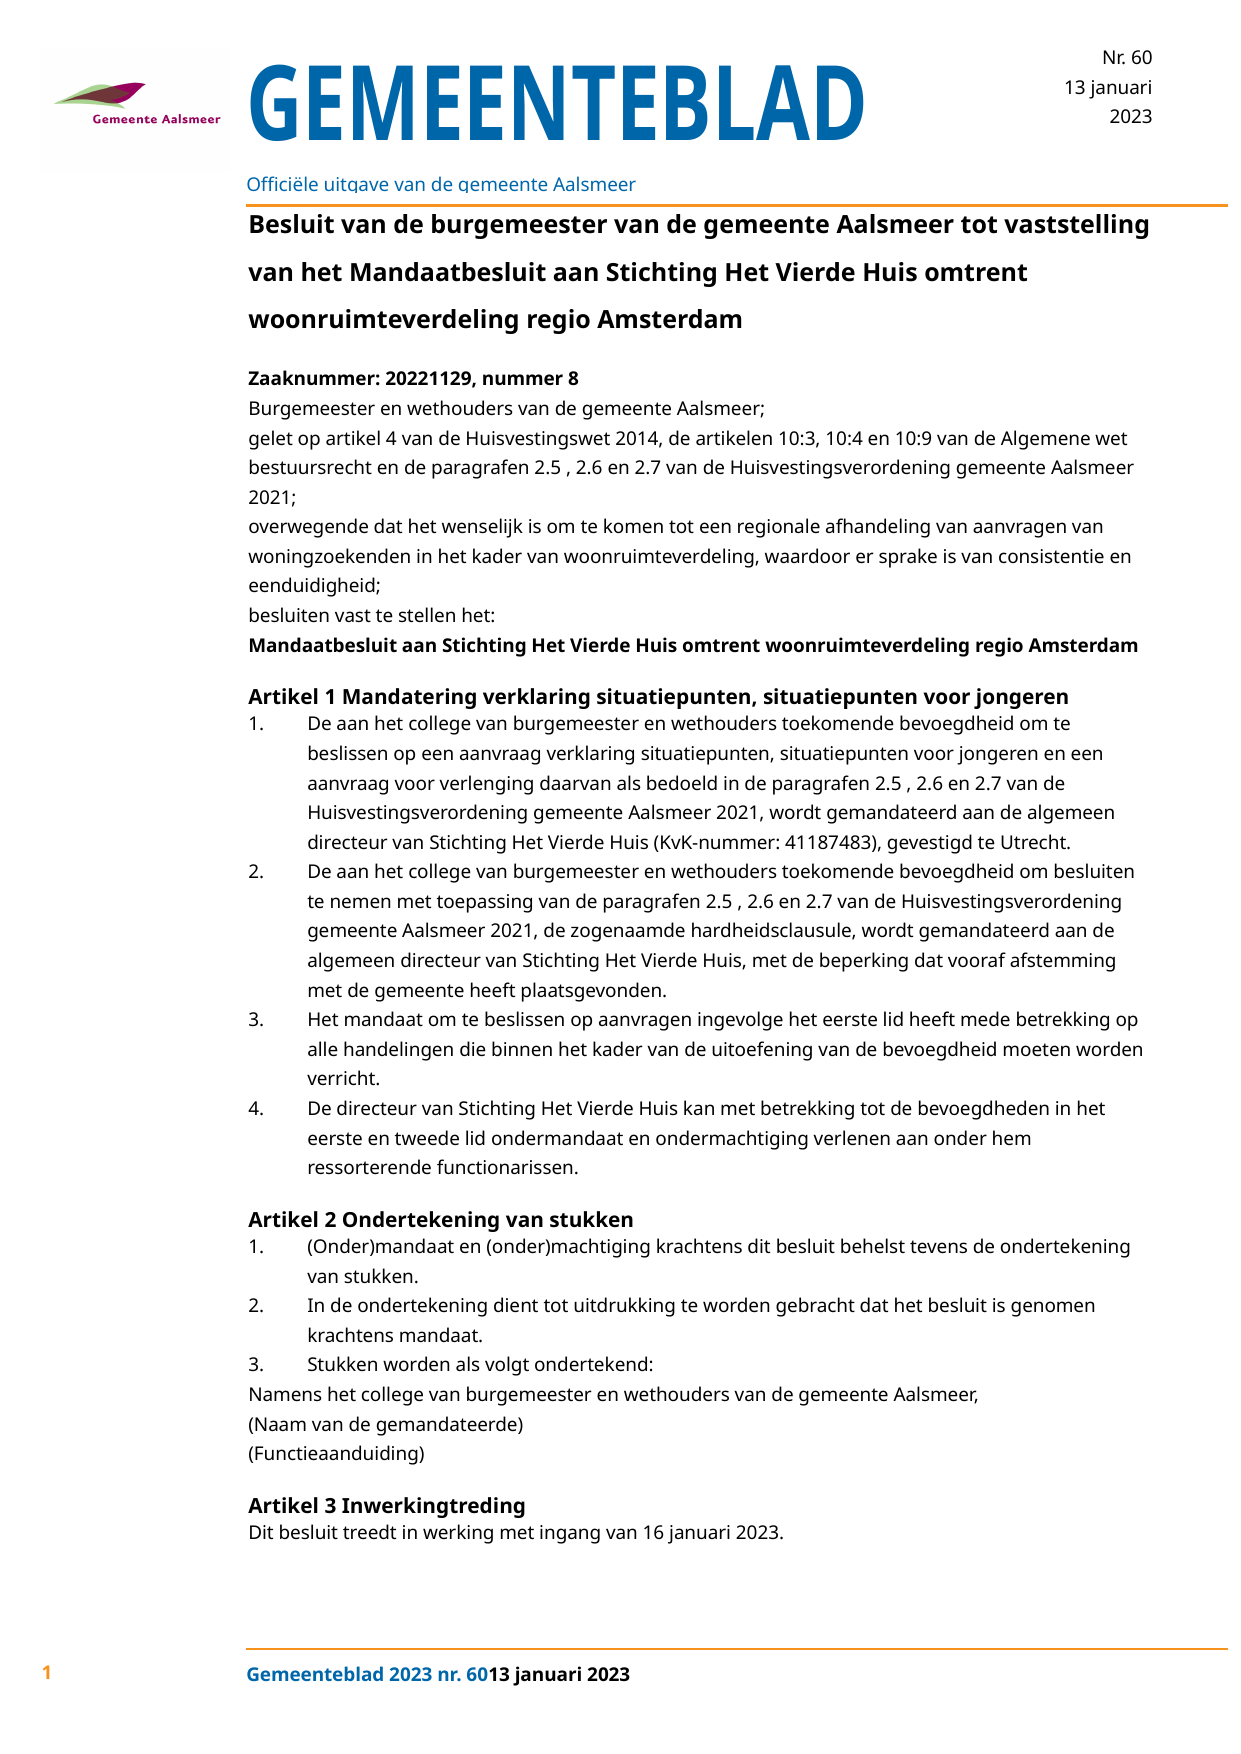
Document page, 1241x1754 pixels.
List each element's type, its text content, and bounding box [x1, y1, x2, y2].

list In de ondertekening dient tot uitdrukking te worden gebracht dat het besluit is genomen krachtens mandaat. [248, 1292, 1152, 1348]
text gelet op artikel 4 van de Huisvestingswet 2014, de artikelen 10:3, 10:4 en 10:9 van de Algemene wet bestuursrecht en de paragrafen 2.5 , 2.6 en 2.7 van de Huisvestingsverordening gemeente Aalsmeer 2021; [248, 425, 1152, 509]
text Artikel 3 Inwerkingtreding [248, 1491, 1152, 1519]
text (Functieaanduiding) [248, 1440, 1152, 1466]
text Namens het college van burgemeester en wethouders van de gemeente Aalsmeer, [248, 1381, 1152, 1407]
text Burgemeester en wethouders van de gemeente Aalsmeer; [248, 395, 1152, 421]
picture [41, 47, 231, 172]
text Zaaknummer: 20221129, nummer 8 [248, 366, 1152, 391]
text Artikel 1 Mandatering verklaring situatiepunten, situatiepunten voor jongeren [248, 682, 1152, 711]
list Stukken worden als volgt ondertekend: [248, 1352, 1152, 1377]
list De aan het college van burgemeester en wethouders toekomende bevoegdheid om te beslissen op een aanvraag verklaring situatiepunten, situatiepunten voor jongeren en een aanvraag voor verlenging daarvan als bedoeld in de paragrafen 2.5 , 2.6 en 2.7 van de Huisvestingsverordening gemeente Aalsmeer 2021, wordt gemandateerd aan de algemeen directeur van Stichting Het Vierde Huis (KvK-nummer: 41187483), gevestigd te Utrecht. [248, 711, 1152, 855]
text Mandaatbesluit aan Stichting Het Vierde Huis omtrent woonruimteverdeling regio Amsterdam [248, 632, 1152, 657]
text Besluit van de burgemeester van de gemeente Aalsmeer tot vaststelling van het Mandaatbesluit aan Stichting Het Vierde Huis omtrent woonruimteverdeling regio Amsterdam [248, 207, 1152, 336]
list De aan het college van burgemeester en wethouders toekomende bevoegdheid om besluiten te nemen met toepassing van de paragrafen 2.5 , 2.6 en 2.7 van de Huisvestingsverordening gemeente Aalsmeer 2021, de zogenaamde hardheidsclausule, wordt gemandateerd aan de algemeen directeur van Stichting Het Vierde Huis, met de beperking dat vooraf afstemming met de gemeente heeft plaatsgevonden. [248, 858, 1152, 1003]
text Artikel 2 Ondertekening van stukken [248, 1205, 1152, 1233]
text besluiten vast te stellen het: [248, 602, 1152, 628]
text Dit besluit treedt in werking met ingang van 16 januari 2023. [248, 1519, 1152, 1545]
list (Onder)mandaat en (onder)machtiging krachtens dit besluit behelst tevens de ondertekening van stukken. [248, 1233, 1152, 1288]
list De directeur van Stichting Het Vierde Huis kan met betrekking tot de bevoegdheden in het eerste en tweede lid ondermandaat en ondermachtiging verlenen aan onder hem ressorterende functionarissen. [248, 1095, 1152, 1180]
text overwegende dat het wenselijk is om te komen tot een regionale afhandeling van aanvragen van woningzoekenden in het kader van woonruimteverdeling, waardoor er sprake is van consistentie en eenduidigheid; [248, 513, 1152, 598]
text (Naam van de gemandateerde) [248, 1411, 1152, 1436]
list Het mandaat om te beslissen op aanvragen ingevolge het eerste lid heeft mede betrekking op alle handelingen die binnen het kader van de uitoefening van de bevoegdheid moeten worden verricht. [248, 1006, 1152, 1091]
